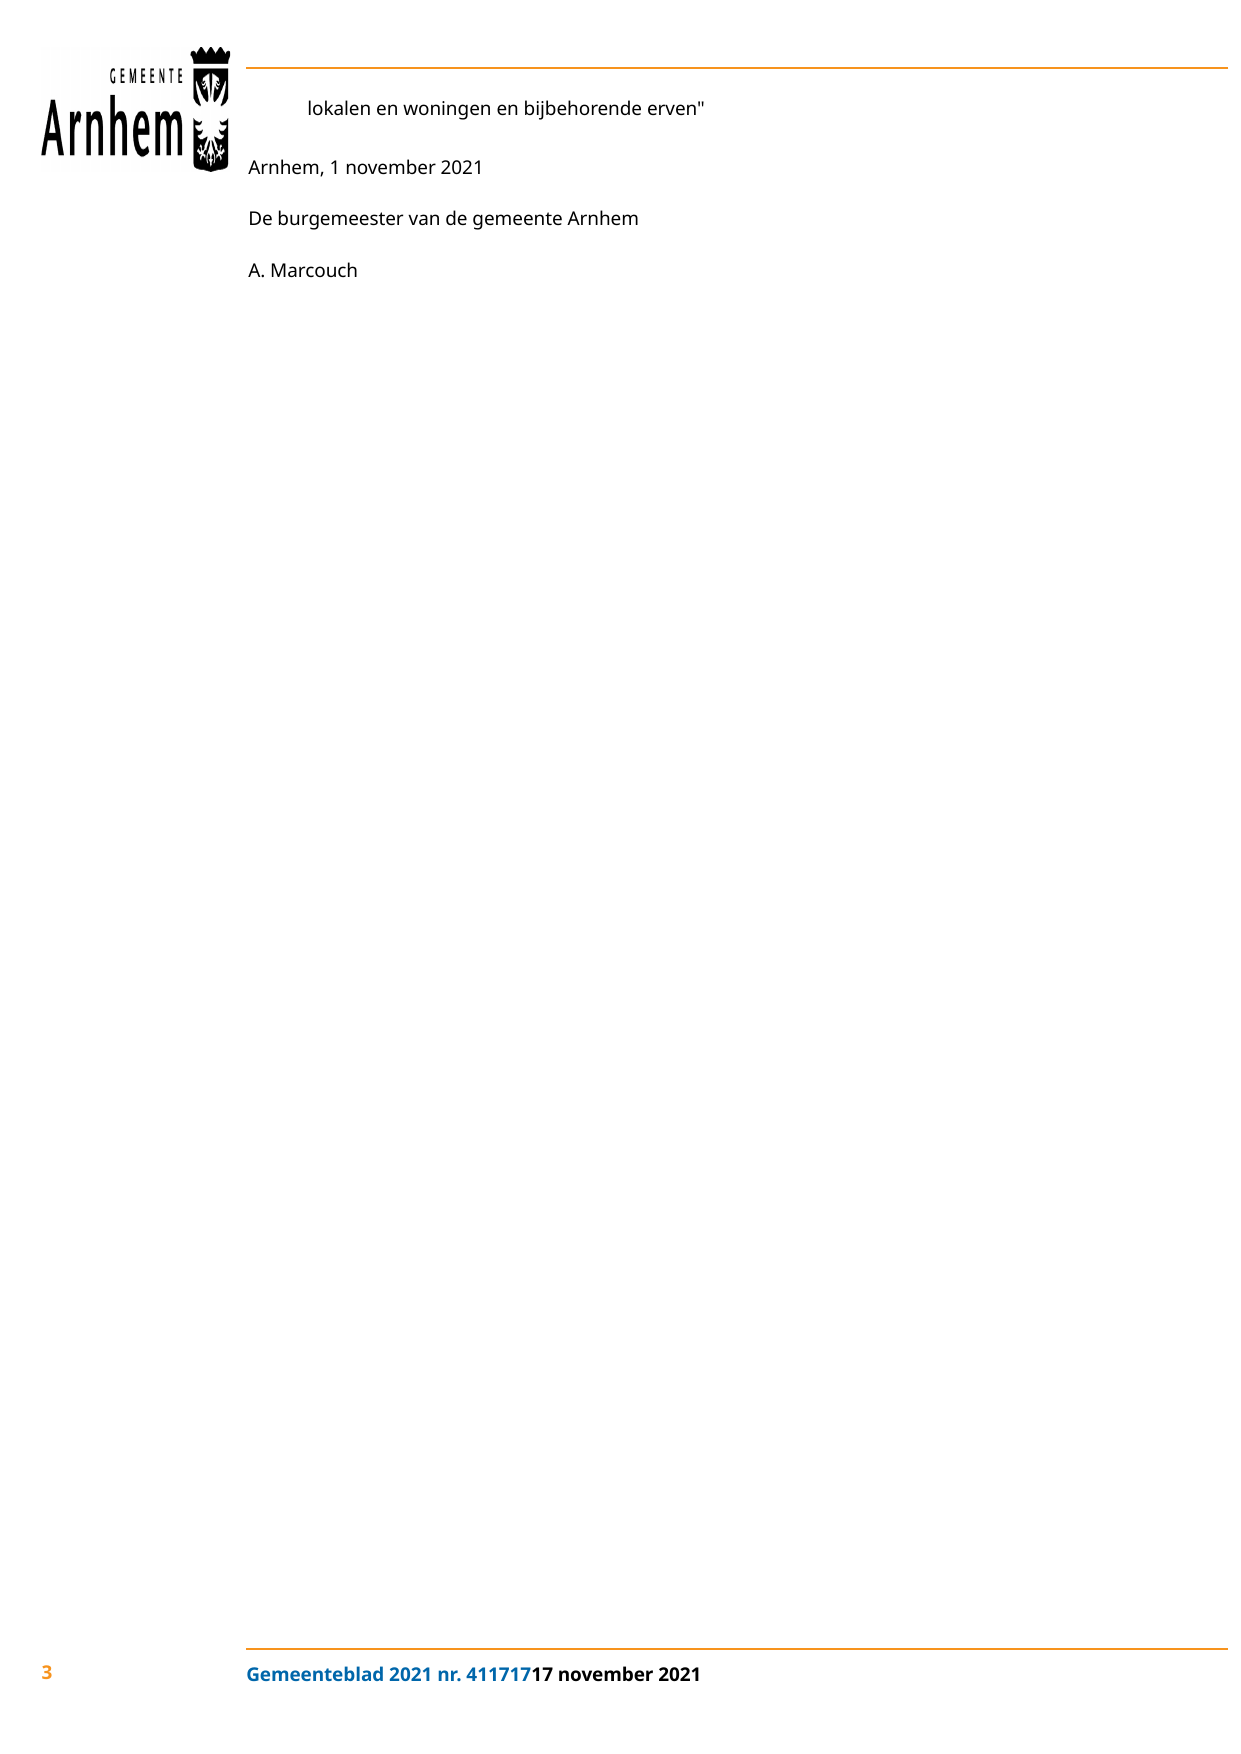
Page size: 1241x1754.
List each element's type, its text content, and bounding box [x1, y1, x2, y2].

text A. Marcouch [248, 257, 1152, 283]
list lokalen en woningen en bijbehorende erven" [248, 95, 1152, 121]
text Arnhem, 1 november 2021 [248, 154, 1152, 180]
text De burgemeester van de gemeente Arnhem [248, 205, 1152, 231]
picture [41, 47, 231, 172]
